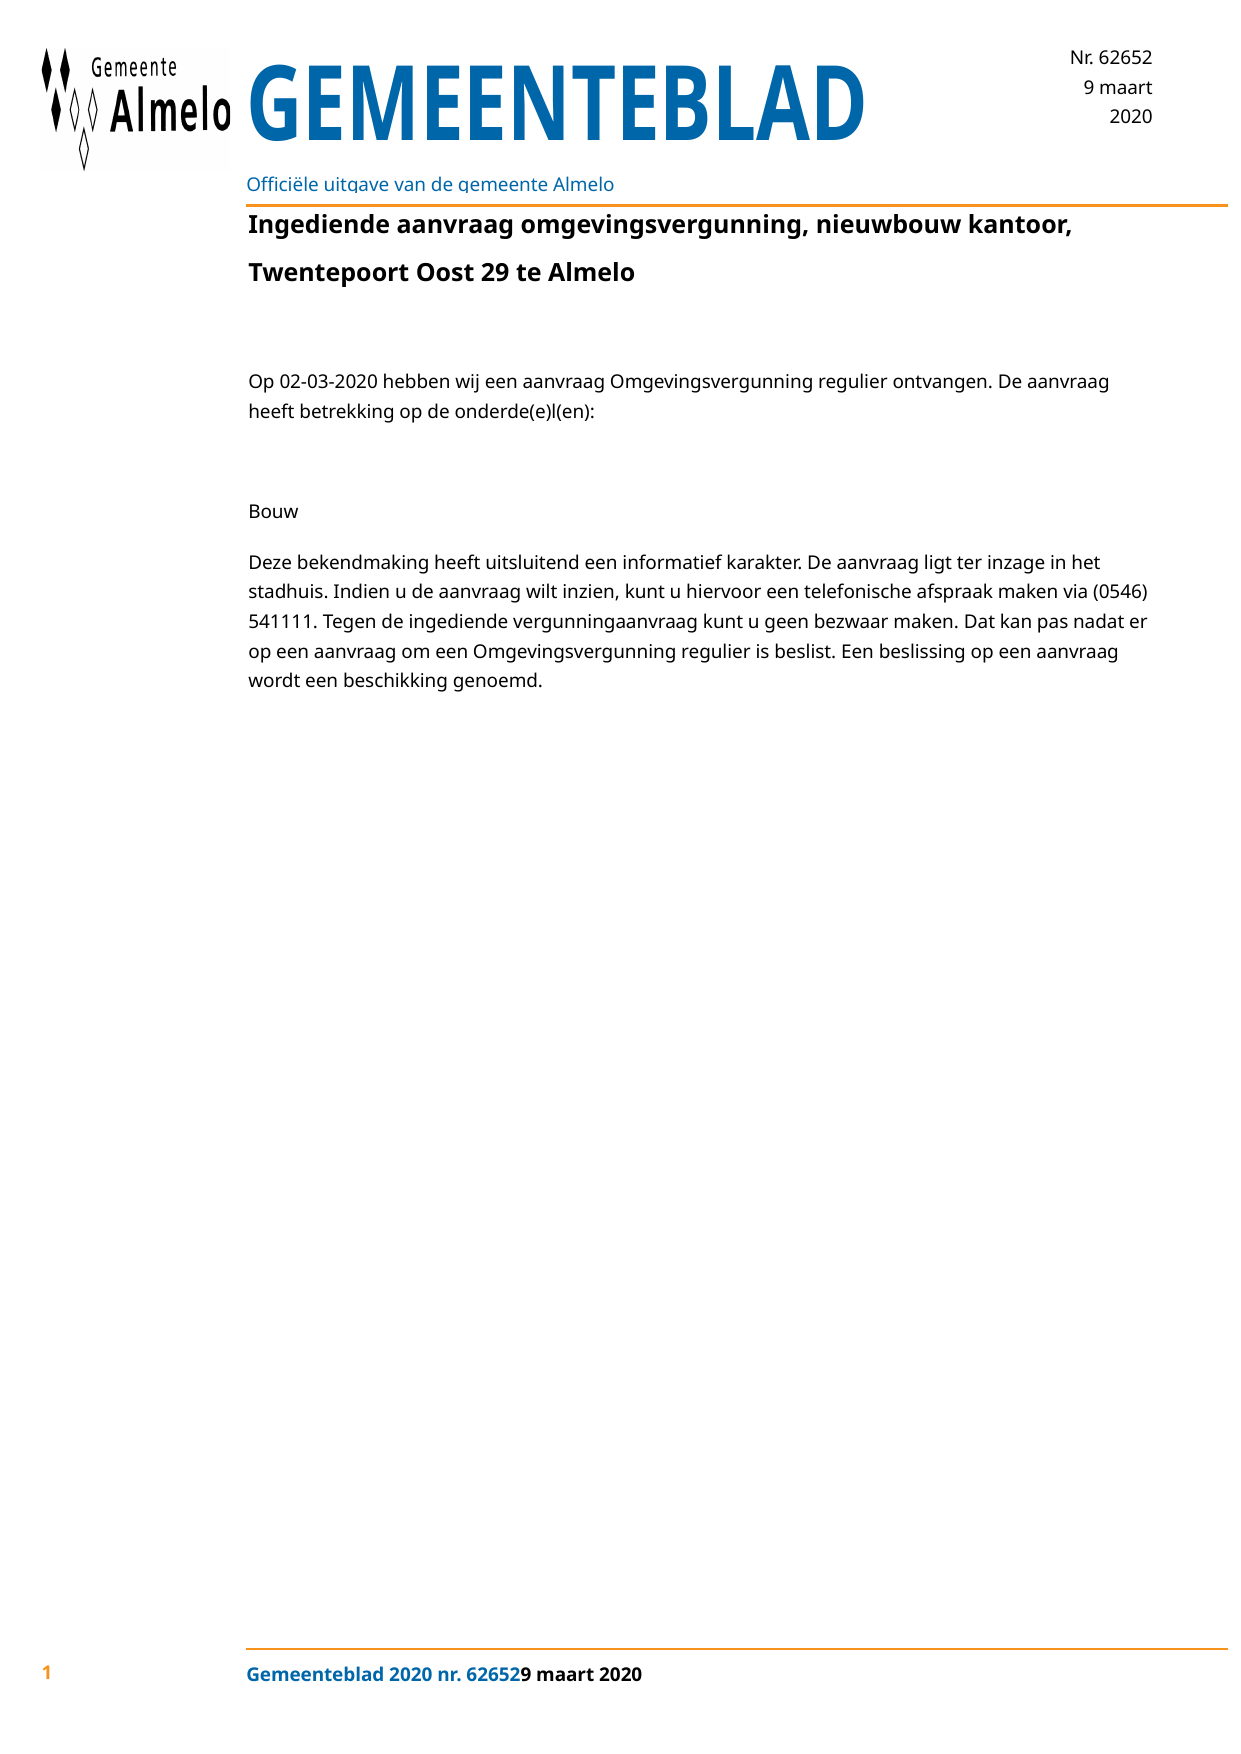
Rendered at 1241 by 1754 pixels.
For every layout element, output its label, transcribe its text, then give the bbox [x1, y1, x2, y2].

text Ingediende aanvraag omgevingsvergunning, nieuwbouw kantoor, Twentepoort Oost 29 te Almelo [248, 207, 1152, 288]
picture [41, 47, 231, 172]
text Deze bekendmaking heeft uitsluitend een informatief karakter. De aanvraag ligt ter inzage in het stadhuis. Indien u de aanvraag wilt inzien, kunt u hiervoor een telefonische afspraak maken via (0546) 541111. Tegen de ingediende vergunningaanvraag kunt u geen bezwaar maken. Dat kan pas nadat er op een aanvraag om een Omgevingsvergunning regulier is beslist. Een beslissing op een aanvraag wordt een beschikking genoemd. [248, 549, 1152, 693]
text Op 02-03-2020 hebben wij een aanvraag Omgevingsvergunning regulier ontvangen. De aanvraag heeft betrekking op de onderde(e)l(en): [248, 368, 1152, 424]
text Bouw [248, 499, 1152, 524]
